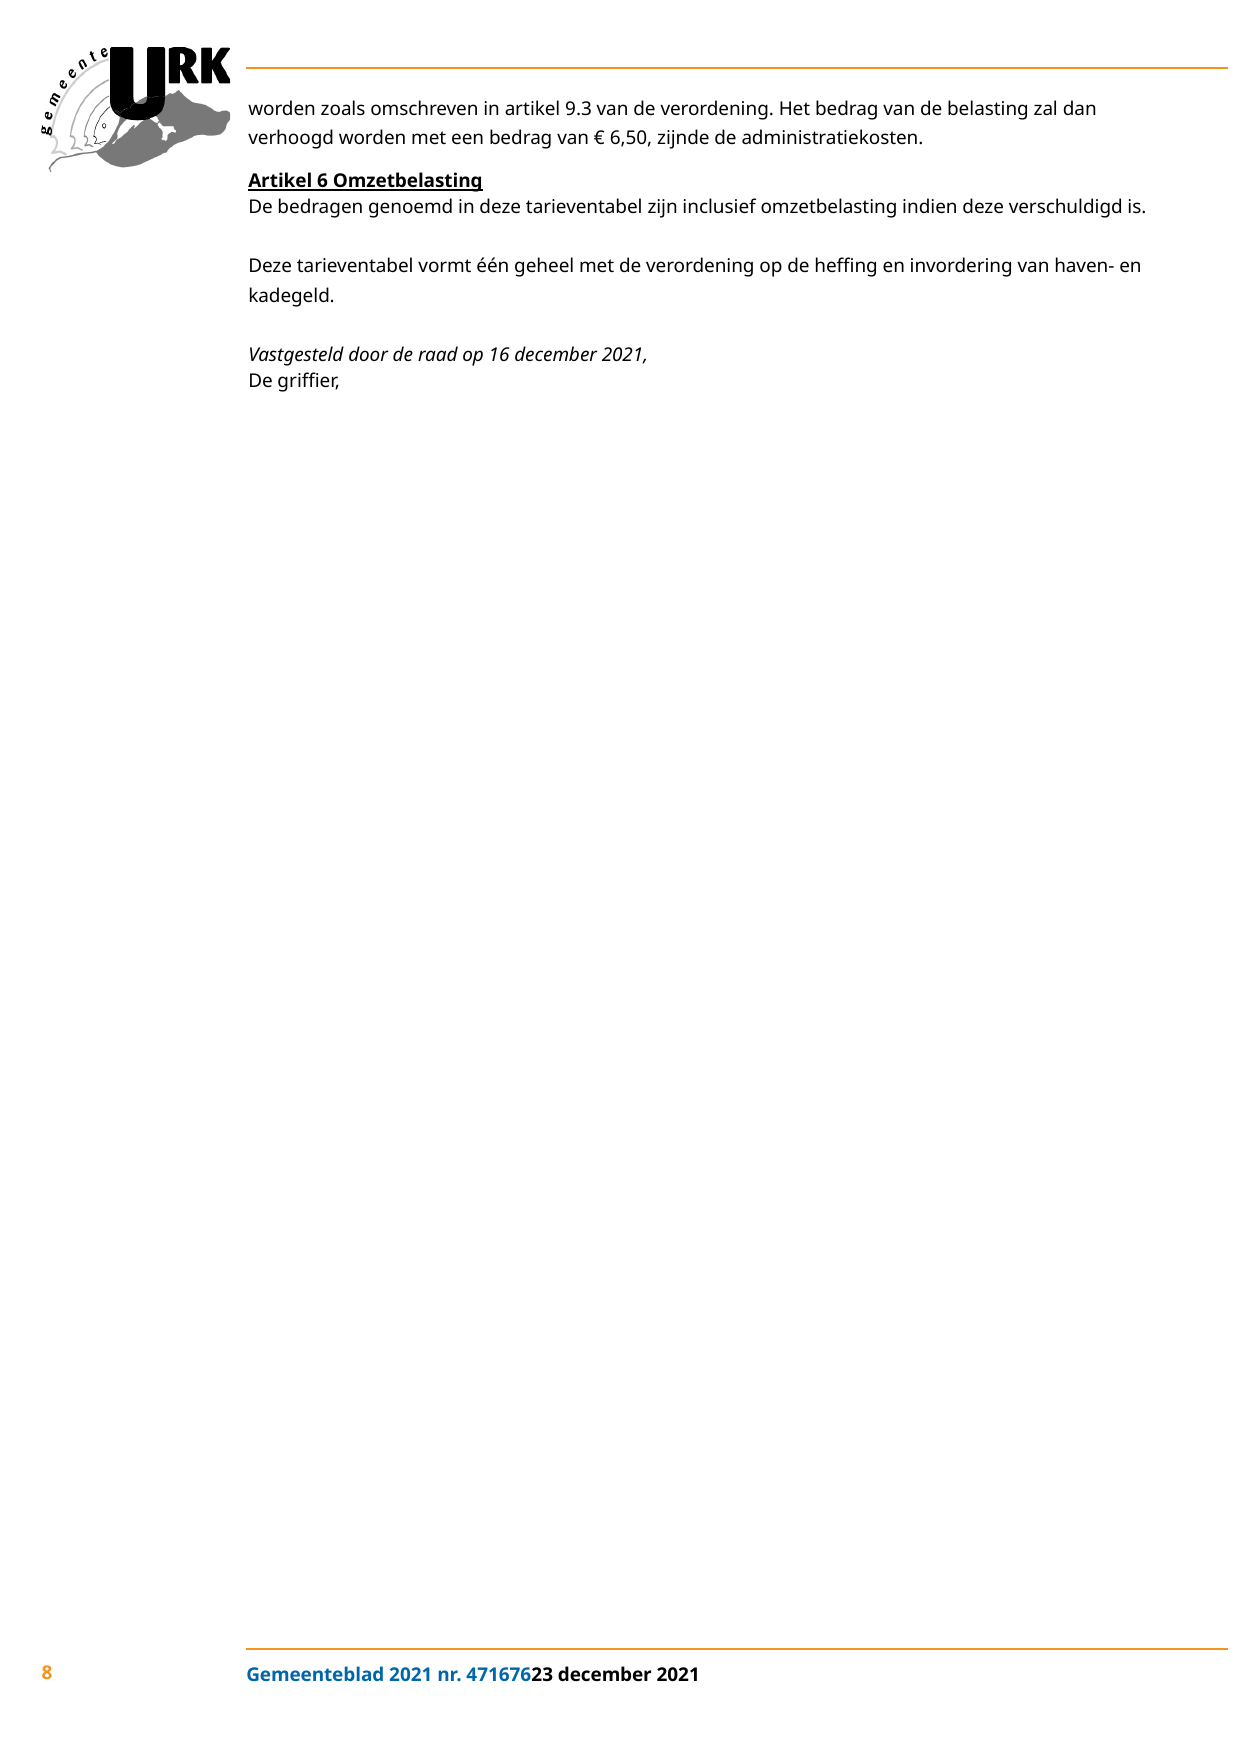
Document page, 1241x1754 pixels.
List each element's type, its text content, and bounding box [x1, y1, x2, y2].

picture [41, 47, 231, 172]
text Deze tarieventabel vormt één geheel met de verordening op de heffing en invordering van haven- en kadegeld. [248, 252, 1152, 308]
text Vastgesteld door de raad op 16 december 2021, [248, 341, 1152, 367]
text De griffier, [248, 367, 1152, 393]
text De bedragen genoemd in deze tarieventabel zijn inclusief omzetbelasting indien deze verschuldigd is. [248, 193, 1152, 219]
text worden zoals omschreven in artikel 9.3 van de verordening. Het bedrag van de belasting zal dan verhoogd worden met een bedrag van € 6,50, zijnde de administratiekosten. [248, 95, 1152, 150]
text Artikel 6 Omzetbelasting [248, 167, 1152, 193]
